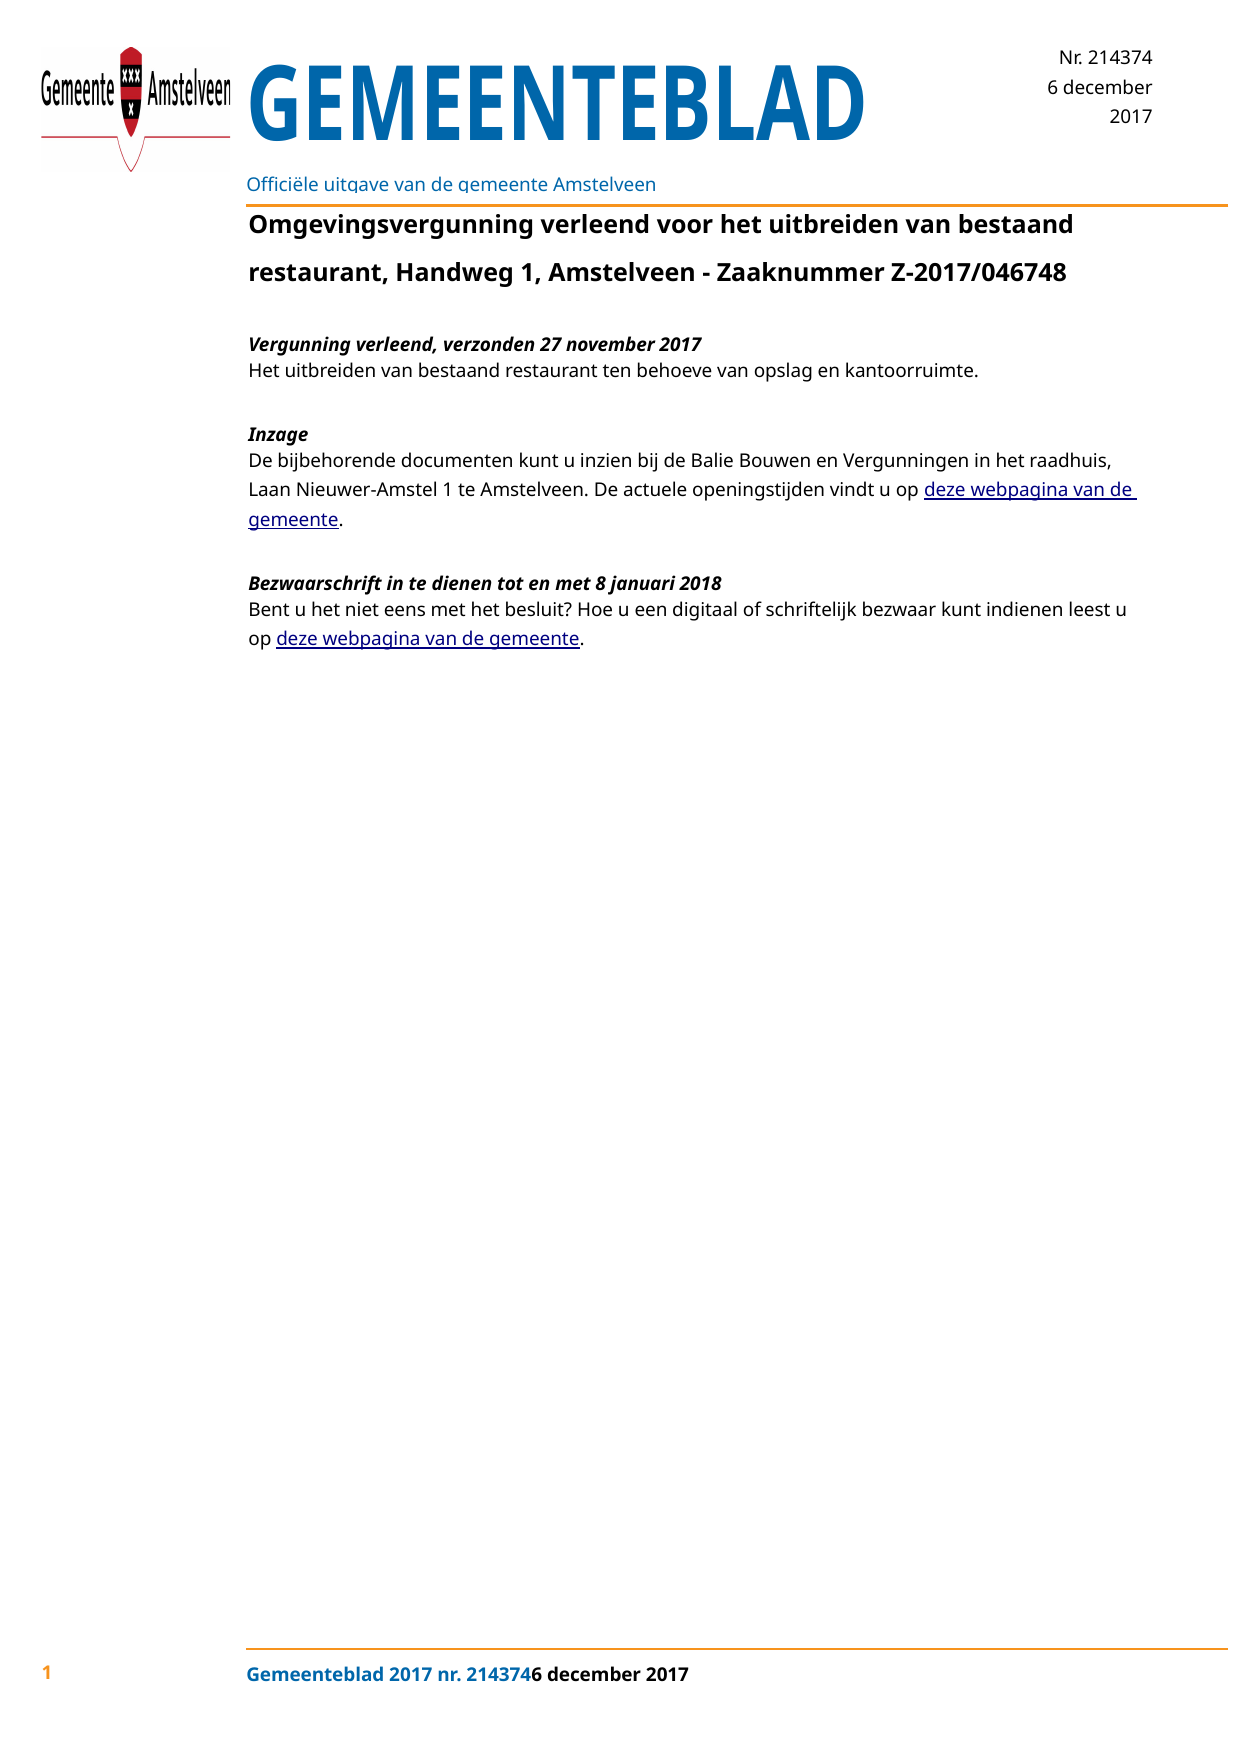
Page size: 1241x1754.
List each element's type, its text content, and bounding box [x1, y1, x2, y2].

text Omgevingsvergunning verleend voor het uitbreiden van bestaand restaurant, Handweg 1, Amstelveen - Zaaknummer Z-2017/046748 [248, 207, 1152, 288]
text Bezwaarschrift in te dienen tot en met 8 januari 2018 [248, 570, 1152, 596]
picture [41, 47, 231, 172]
text Het uitbreiden van bestaand restaurant ten behoeve van opslag en kantoorruimte. [248, 357, 1152, 383]
text Vergunning verleend, verzonden 27 november 2017 [248, 331, 1152, 357]
text Inzage [248, 421, 1152, 447]
text De bijbehorende documenten kunt u inzien bij de Balie Bouwen en Vergunningen in het raadhuis, Laan Nieuwer-Amstel 1 te Amstelveen. De actuele openingstijden vindt u op deze webpagina van de gemeente. [248, 447, 1152, 532]
text Bent u het niet eens met het besluit? Hoe u een digitaal of schriftelijk bezwaar kunt indienen leest u op deze webpagina van de gemeente. [248, 596, 1152, 651]
